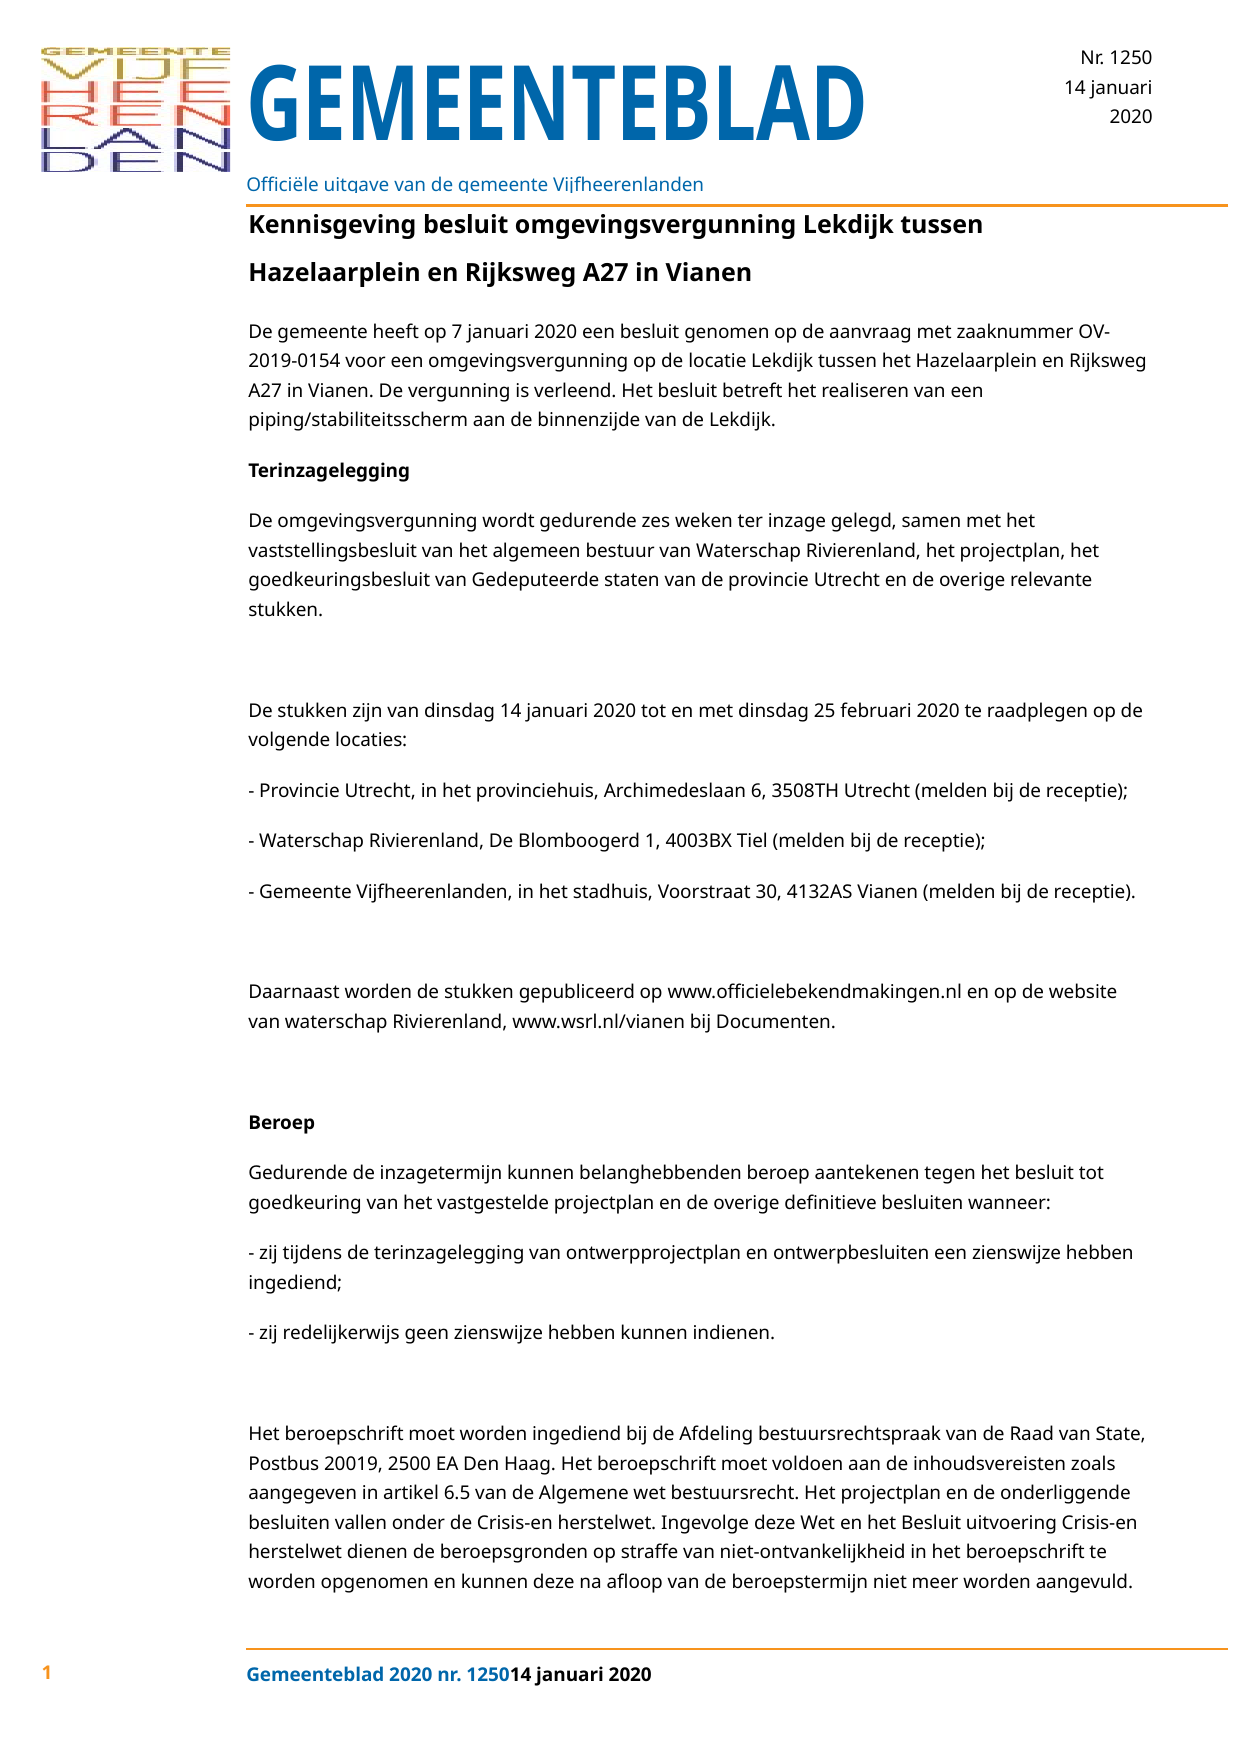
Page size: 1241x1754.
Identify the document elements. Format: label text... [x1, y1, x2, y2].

text Beroep [248, 1109, 1152, 1135]
text De omgevingsvergunning wordt gedurende zes weken ter inzage gelegd, samen met het vaststellingsbesluit van het algemeen bestuur van Waterschap Rivierenland, het projectplan, het goedkeuringsbesluit van Gedeputeerde staten van de provincie Utrecht en de overige relevante stukken. [248, 507, 1152, 622]
picture [41, 47, 231, 172]
text Terinzagelegging [248, 457, 1152, 483]
text - Provincie Utrecht, in het provinciehuis, Archimedeslaan 6, 3508TH Utrecht (melden bij de receptie); [248, 777, 1152, 803]
text Het beroepschrift moet worden ingediend bij de Afdeling bestuursrechtspraak van de Raad van State, Postbus 20019, 2500 EA Den Haag. Het beroepschrift moet voldoen aan de inhoudsvereisten zoals aangegeven in artikel 6.5 van de Algemene wet bestuursrecht. Het projectplan en de onderliggende besluiten vallen onder de Crisis-en herstelwet. Ingevolge deze Wet en het Besluit uitvoering Crisis-en herstelwet dienen de beroepsgronden op straffe van niet-ontvankelijkheid in het beroepschrift te worden opgenomen en kunnen deze na afloop van de beroepstermijn niet meer worden aangevuld. [248, 1420, 1152, 1594]
text - Waterschap Rivierenland, De Blomboogerd 1, 4003BX Tiel (melden bij de receptie); [248, 827, 1152, 853]
text - zij redelijkerwijs geen zienswijze hebben kunnen indienen. [248, 1319, 1152, 1345]
text - Gemeente Vijfheerenlanden, in het stadhuis, Voorstraat 30, 4132AS Vianen (melden bij de receptie). [248, 878, 1152, 904]
text Kennisgeving besluit omgevingsvergunning Lekdijk tussen Hazelaarplein en Rijksweg A27 in Vianen [248, 207, 1152, 288]
text De gemeente heeft op 7 januari 2020 een besluit genomen op de aanvraag met zaaknummer OV-2019-0154 voor een omgevingsvergunning op de locatie Lekdijk tussen het Hazelaarplein en Rijksweg A27 in Vianen. De vergunning is verleend. Het besluit betreft het realiseren van een piping/stabiliteitsscherm aan de binnenzijde van de Lekdijk. [248, 318, 1152, 432]
text De stukken zijn van dinsdag 14 januari 2020 tot en met dinsdag 25 februari 2020 te raadplegen op de volgende locaties: [248, 697, 1152, 752]
text - zij tijdens de terinzagelegging van ontwerpprojectplan en ontwerpbesluiten een zienswijze hebben ingediend; [248, 1239, 1152, 1295]
text Daarnaast worden de stukken gepubliceerd op www.officielebekendmakingen.nl en op de website van waterschap Rivierenland, www.wsrl.nl/vianen bij Documenten. [248, 979, 1152, 1034]
text Gedurende de inzagetermijn kunnen belanghebbenden beroep aantekenen tegen het besluit tot goedkeuring van het vastgestelde projectplan en de overige definitieve besluiten wanneer: [248, 1159, 1152, 1215]
